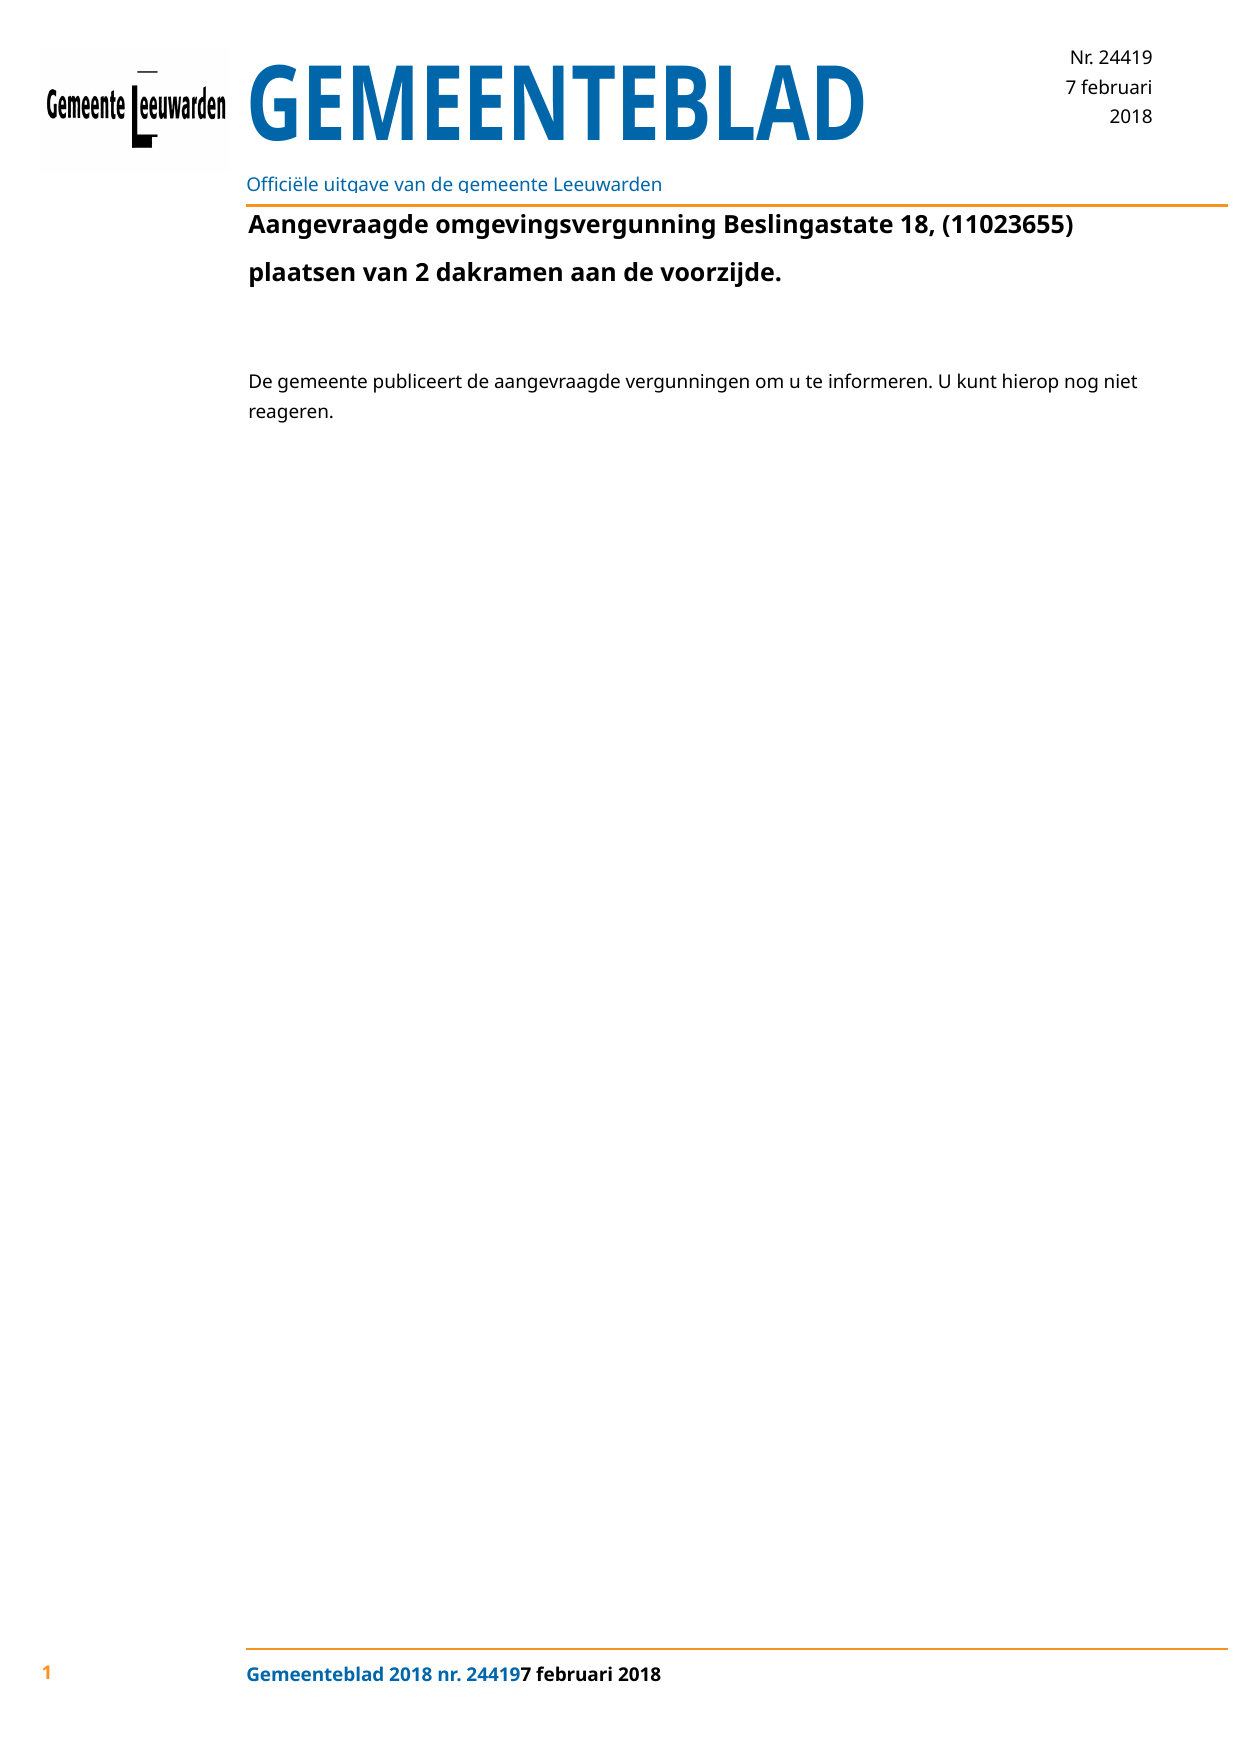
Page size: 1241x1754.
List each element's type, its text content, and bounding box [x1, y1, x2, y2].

picture [41, 47, 231, 172]
text De gemeente publiceert de aangevraagde vergunningen om u te informeren. U kunt hierop nog niet reageren. [248, 368, 1152, 424]
text Aangevraagde omgevingsvergunning Beslingastate 18, (11023655) plaatsen van 2 dakramen aan de voorzijde. [248, 207, 1152, 288]
